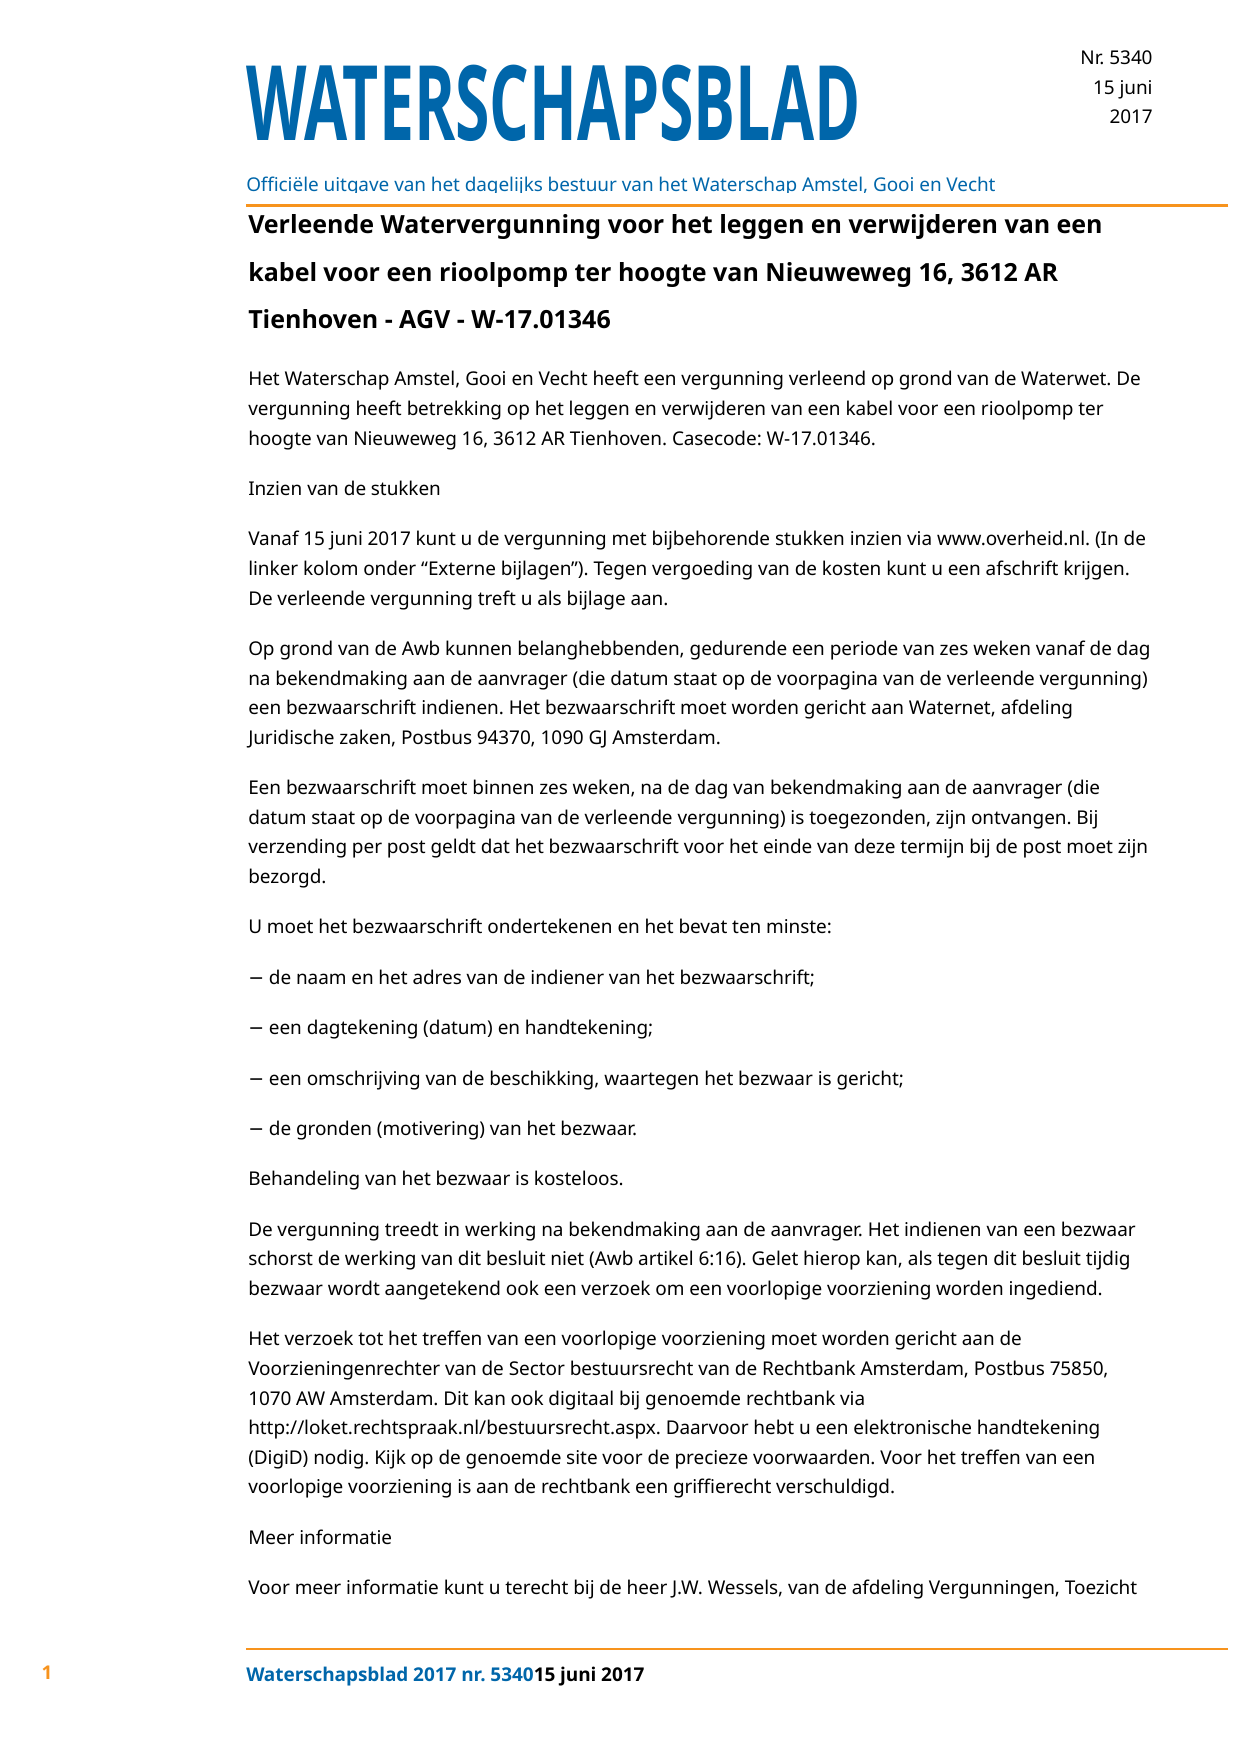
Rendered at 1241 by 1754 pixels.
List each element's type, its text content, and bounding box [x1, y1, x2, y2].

text − een omschrijving van de beschikking, waartegen het bezwaar is gericht; [248, 1065, 1152, 1090]
text Vanaf 15 juni 2017 kunt u de vergunning met bijbehorende stukken inzien via www.overheid.nl. (In de linker kolom onder “Externe bijlagen”). Tegen vergoeding van de kosten kunt u een afschrift krijgen. De verleende vergunning treft u als bijlage aan. [248, 526, 1152, 610]
text Verleende Watervergunning voor het leggen en verwijderen van een kabel voor een rioolpomp ter hoogte van Nieuweweg 16, 3612 AR Tienhoven - AGV - W-17.01346 [248, 207, 1152, 336]
text Een bezwaarschrift moet binnen zes weken, na de dag van bekendmaking aan de aanvrager (die datum staat op de voorpagina van de verleende vergunning) is toegezonden, zijn ontvangen. Bij verzending per post geldt dat het bezwaarschrift voor het einde van deze termijn bij de post moet zijn bezorgd. [248, 774, 1152, 889]
text Voor meer informatie kunt u terecht bij de heer J.W. Wessels, van de afdeling Vergunningen, Toezicht [248, 1574, 1152, 1600]
text Het Waterschap Amstel, Gooi en Vecht heeft een vergunning verleend op grond van de Waterwet. De vergunning heeft betrekking op het leggen en verwijderen van een kabel voor een rioolpomp ter hoogte van Nieuweweg 16, 3612 AR Tienhoven. Casecode: W-17.01346. [248, 366, 1152, 450]
text − een dagtekening (datum) en handtekening; [248, 1014, 1152, 1040]
picture [41, 47, 231, 172]
text U moet het bezwaarschrift ondertekenen en het bevat ten minste: [248, 913, 1152, 939]
text Inzien van de stukken [248, 475, 1152, 501]
text Het verzoek tot het treffen van een voorlopige voorziening moet worden gericht aan de Voorzieningenrechter van de Sector bestuursrecht van de Rechtbank Amsterdam, Postbus 75850, 1070 AW Amsterdam. Dit kan ook digitaal bij genoemde rechtbank via http://loket.rechtspraak.nl/bestuursrecht.aspx. Daarvoor hebt u een elektronische handtekening (DigiD) nodig. Kijk op de genoemde site voor de precieze voorwaarden. Voor het treffen van een voorlopige voorziening is aan de rechtbank een griffierecht verschuldigd. [248, 1326, 1152, 1499]
text Behandeling van het bezwaar is kosteloos. [248, 1166, 1152, 1191]
text De vergunning treedt in werking na bekendmaking aan de aanvrager. Het indienen van een bezwaar schorst de werking van dit besluit niet (Awb artikel 6:16). Gelet hierop kan, als tegen dit besluit tijdig bezwaar wordt aangetekend ook een verzoek om een voorlopige voorziening worden ingediend. [248, 1216, 1152, 1301]
text Op grond van de Awb kunnen belanghebbenden, gedurende een periode van zes weken vanaf de dag na bekendmaking aan de aanvrager (die datum staat op de voorpagina van de verleende vergunning) een bezwaarschrift indienen. Het bezwaarschrift moet worden gericht aan Waternet, afdeling Juridische zaken, Postbus 94370, 1090 GJ Amsterdam. [248, 635, 1152, 749]
text Meer informatie [248, 1524, 1152, 1549]
text − de naam en het adres van de indiener van het bezwaarschrift; [248, 964, 1152, 989]
text − de gronden (motivering) van het bezwaar. [248, 1115, 1152, 1141]
